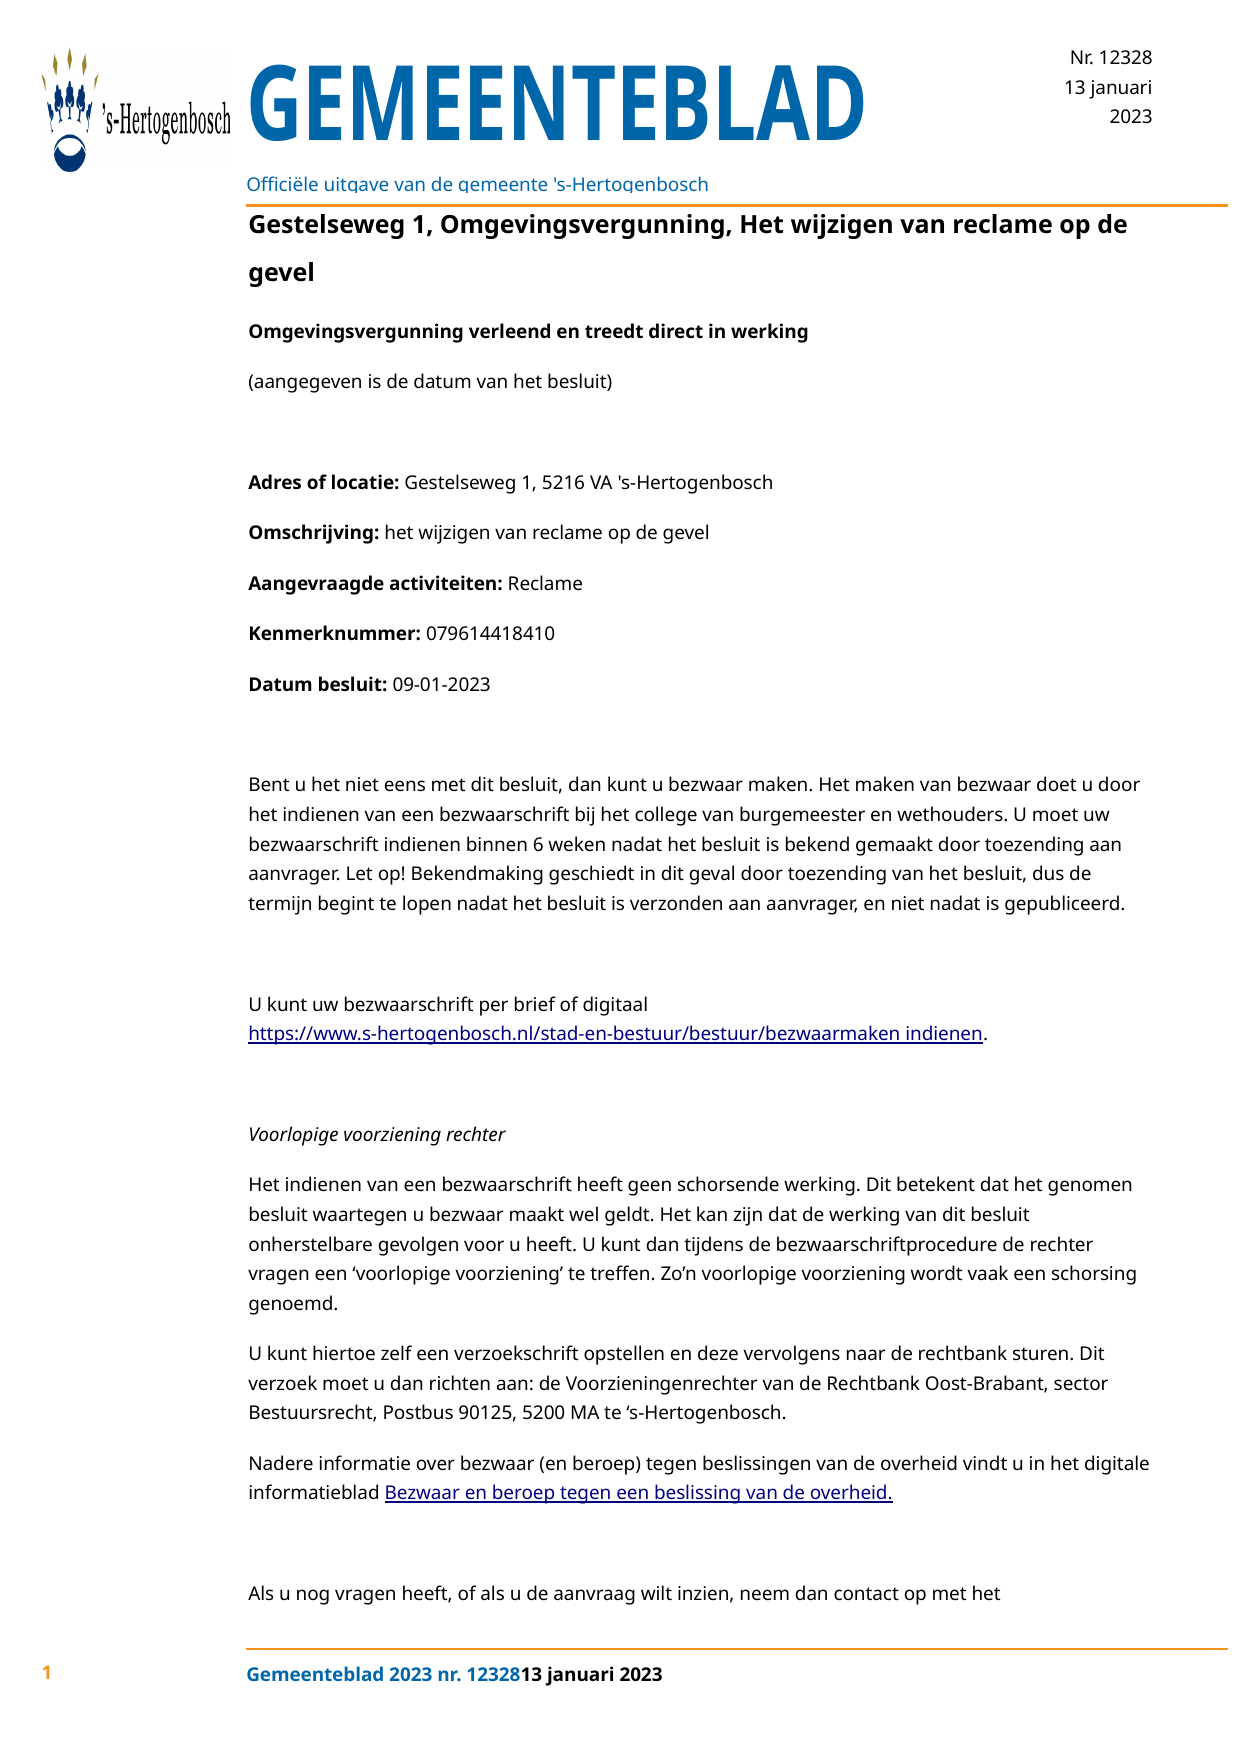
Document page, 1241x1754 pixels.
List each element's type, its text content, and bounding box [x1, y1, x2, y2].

text Adres of locatie: Gestelseweg 1, 5216 VA 's-Hertogenbosch [248, 469, 1152, 495]
text Gestelseweg 1, Omgevingsvergunning, Het wijzigen van reclame op de gevel [248, 207, 1152, 288]
text Omgevingsvergunning verleend en treedt direct in werking [248, 318, 1152, 344]
text Nadere informatie over bezwaar (en beroep) tegen beslissingen van de overheid vindt u in het digitale informatieblad Bezwaar en beroep tegen een beslissing van de overheid. [248, 1450, 1152, 1505]
picture [41, 47, 231, 172]
text U kunt hiertoe zelf een verzoekschrift opstellen en deze vervolgens naar de rechtbank sturen. Dit verzoek moet u dan richten aan: de Voorzieningenrechter van de Rechtbank Oost-Brabant, sector Bestuursrecht, Postbus 90125, 5200 MA te ‘s-Hertogenbosch. [248, 1340, 1152, 1425]
text Kenmerknummer: 079614418410 [248, 620, 1152, 646]
text Aangevraagde activiteiten: Reclame [248, 570, 1152, 596]
text Omschrijving: het wijzigen van reclame op de gevel [248, 519, 1152, 545]
text Bent u het niet eens met dit besluit, dan kunt u bezwaar maken. Het maken van bezwaar doet u door het indienen van een bezwaarschrift bij het college van burgemeester en wethouders. U moet uw bezwaarschrift indienen binnen 6 weken nadat het besluit is bekend gemaakt door toezending aan aanvrager. Let op! Bekendmaking geschiedt in dit geval door toezending van het besluit, dus de termijn begint te lopen nadat het besluit is verzonden aan aanvrager, en niet nadat is gepubliceerd. [248, 772, 1152, 916]
text Voorlopige voorziening rechter [248, 1121, 1152, 1147]
text U kunt uw bezwaarschrift per brief of digitaal https://www.s-hertogenbosch.nl/stad-en-bestuur/bestuur/bezwaarmaken indienen. [248, 991, 1152, 1046]
text Het indienen van een bezwaarschrift heeft geen schorsende werking. Dit betekent dat het genomen besluit waartegen u bezwaar maakt wel geldt. Het kan zijn dat de werking van dit besluit onherstelbare gevolgen voor u heeft. U kunt dan tijdens de bezwaarschriftprocedure de rechter vragen een ‘voorlopige voorziening’ te treffen. Zo’n voorlopige voorziening wordt vaak een schorsing genoemd. [248, 1172, 1152, 1316]
text (aangegeven is de datum van het besluit) [248, 368, 1152, 394]
text Als u nog vragen heeft, of als u de aanvraag wilt inzien, neem dan contact op met het [248, 1580, 1152, 1606]
text Datum besluit: 09-01-2023 [248, 671, 1152, 697]
